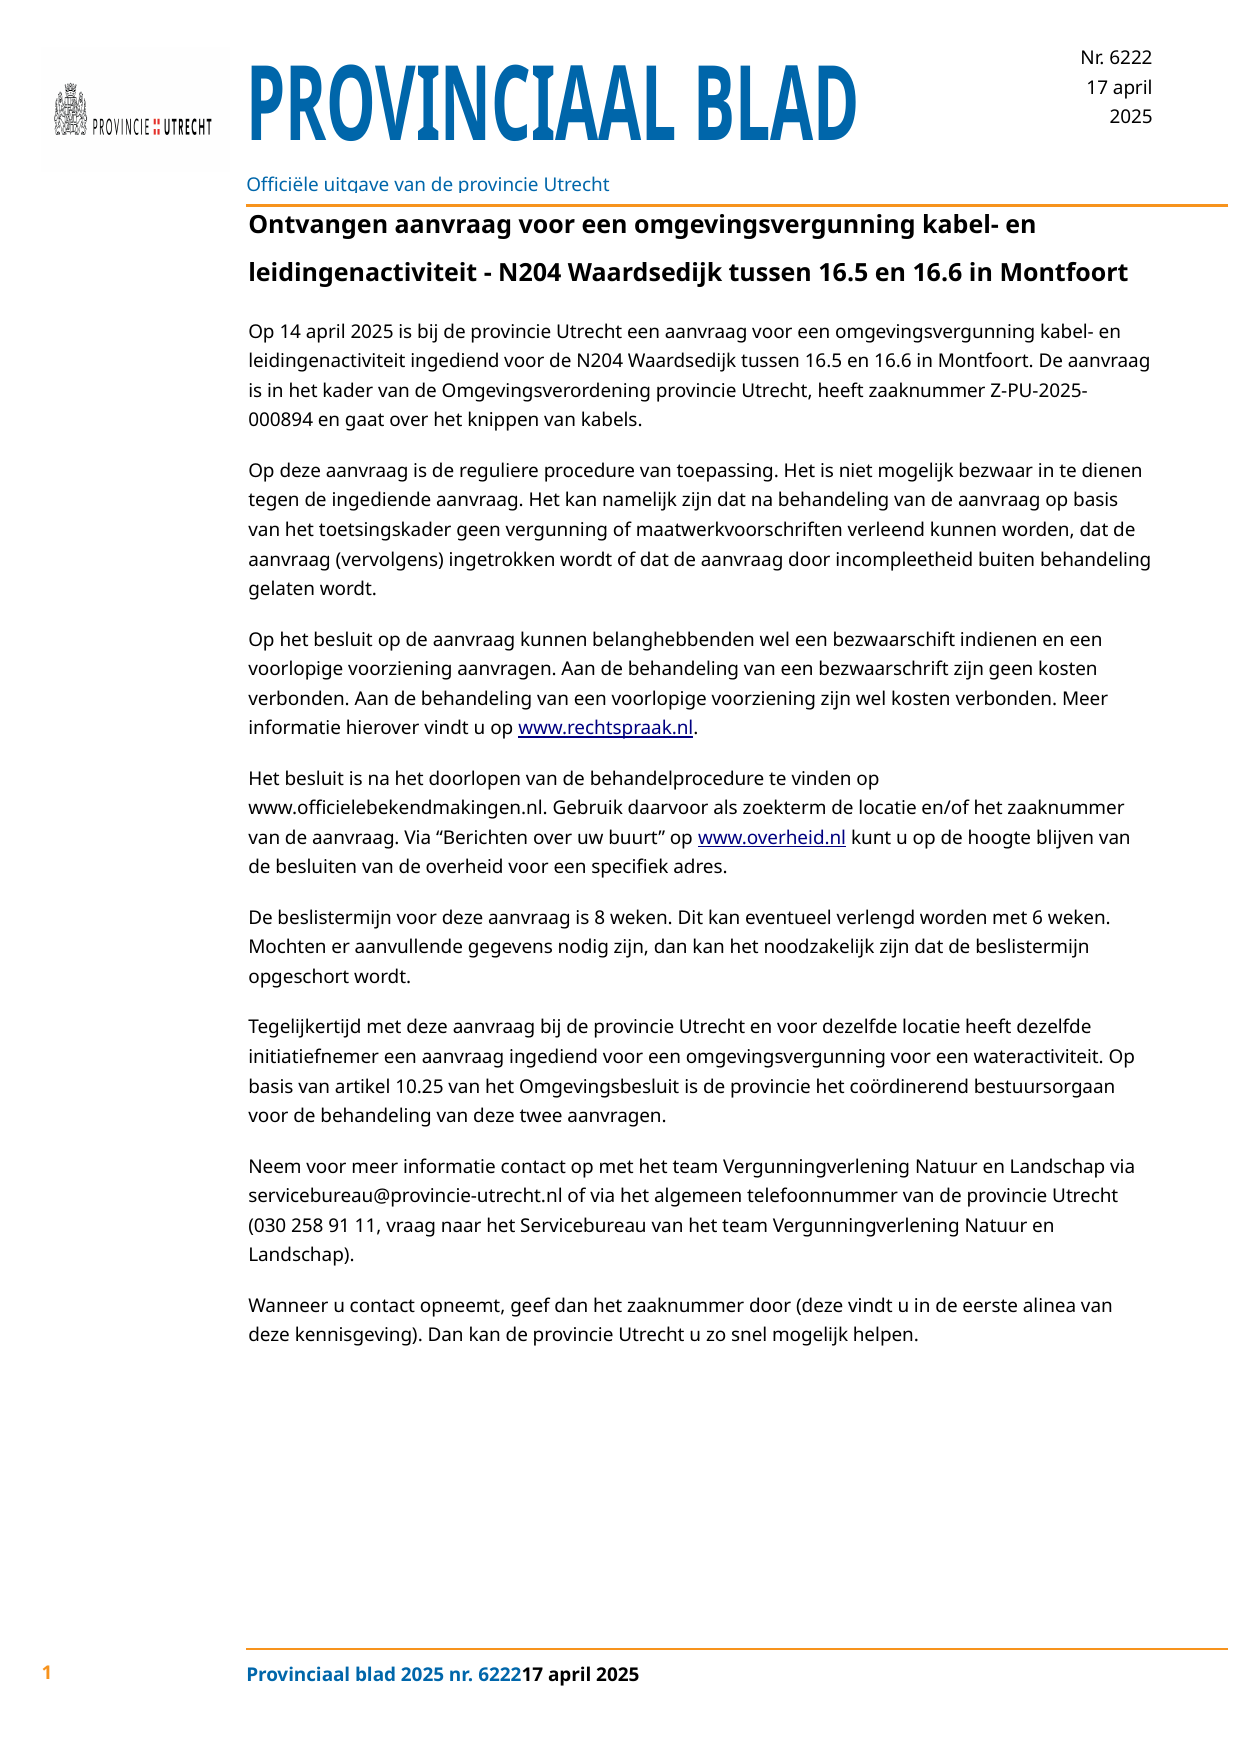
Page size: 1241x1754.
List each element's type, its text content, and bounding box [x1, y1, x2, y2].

picture [41, 47, 231, 172]
text Ontvangen aanvraag voor een omgevingsvergunning kabel- en leidingenactiviteit - N204 Waardsedijk tussen 16.5 en 16.6 in Montfoort [248, 207, 1152, 288]
text Neem voor meer informatie contact op met het team Vergunningverlening Natuur en Landschap via servicebureau@provincie-utrecht.nl of via het algemeen telefoonnummer van de provincie Utrecht (030 258 91 11, vraag naar het Servicebureau van het team Vergunningverlening Natuur en Landschap). [248, 1153, 1152, 1267]
text Tegelijkertijd met deze aanvraag bij de provincie Utrecht en voor dezelfde locatie heeft dezelfde initiatiefnemer een aanvraag ingediend voor een omgevingsvergunning voor een wateractiviteit. Op basis van artikel 10.25 van het Omgevingsbesluit is de provincie het coördinerend bestuursorgaan voor de behandeling van deze twee aanvragen. [248, 1014, 1152, 1128]
text Wanneer u contact opneemt, geef dan het zaaknummer door (deze vindt u in de eerste alinea van deze kennisgeving). Dan kan de provincie Utrecht u zo snel mogelijk helpen. [248, 1292, 1152, 1347]
text Het besluit is na het doorlopen van de behandelprocedure te vinden op www.officielebekendmakingen.nl. Gebruik daarvoor als zoekterm de locatie en/of het zaaknummer van de aanvraag. Via “Berichten over uw buurt” op www.overheid.nl kunt u op de hoogte blijven van de besluiten van de overheid voor een specifiek adres. [248, 765, 1152, 879]
text Op 14 april 2025 is bij de provincie Utrecht een aanvraag voor een omgevingsvergunning kabel- en leidingenactiviteit ingediend voor de N204 Waardsedijk tussen 16.5 en 16.6 in Montfoort. De aanvraag is in het kader van de Omgevingsverordening provincie Utrecht, heeft zaaknummer Z-PU-2025-000894 en gaat over het knippen van kabels. [248, 318, 1152, 432]
text Op het besluit op de aanvraag kunnen belanghebbenden wel een bezwaarschift indienen en een voorlopige voorziening aanvragen. Aan de behandeling van een bezwaarschrift zijn geen kosten verbonden. Aan de behandeling van een voorlopige voorziening zijn wel kosten verbonden. Meer informatie hierover vindt u op www.rechtspraak.nl. [248, 626, 1152, 740]
text De beslistermijn voor deze aanvraag is 8 weken. Dit kan eventueel verlengd worden met 6 weken. Mochten er aanvullende gegevens nodig zijn, dan kan het noodzakelijk zijn dat de beslistermijn opgeschort wordt. [248, 904, 1152, 989]
text Op deze aanvraag is de reguliere procedure van toepassing. Het is niet mogelijk bezwaar in te dienen tegen de ingediende aanvraag. Het kan namelijk zijn dat na behandeling van de aanvraag op basis van het toetsingskader geen vergunning of maatwerkvoorschriften verleend kunnen worden, dat de aanvraag (vervolgens) ingetrokken wordt of dat de aanvraag door incompleetheid buiten behandeling gelaten wordt. [248, 457, 1152, 601]
